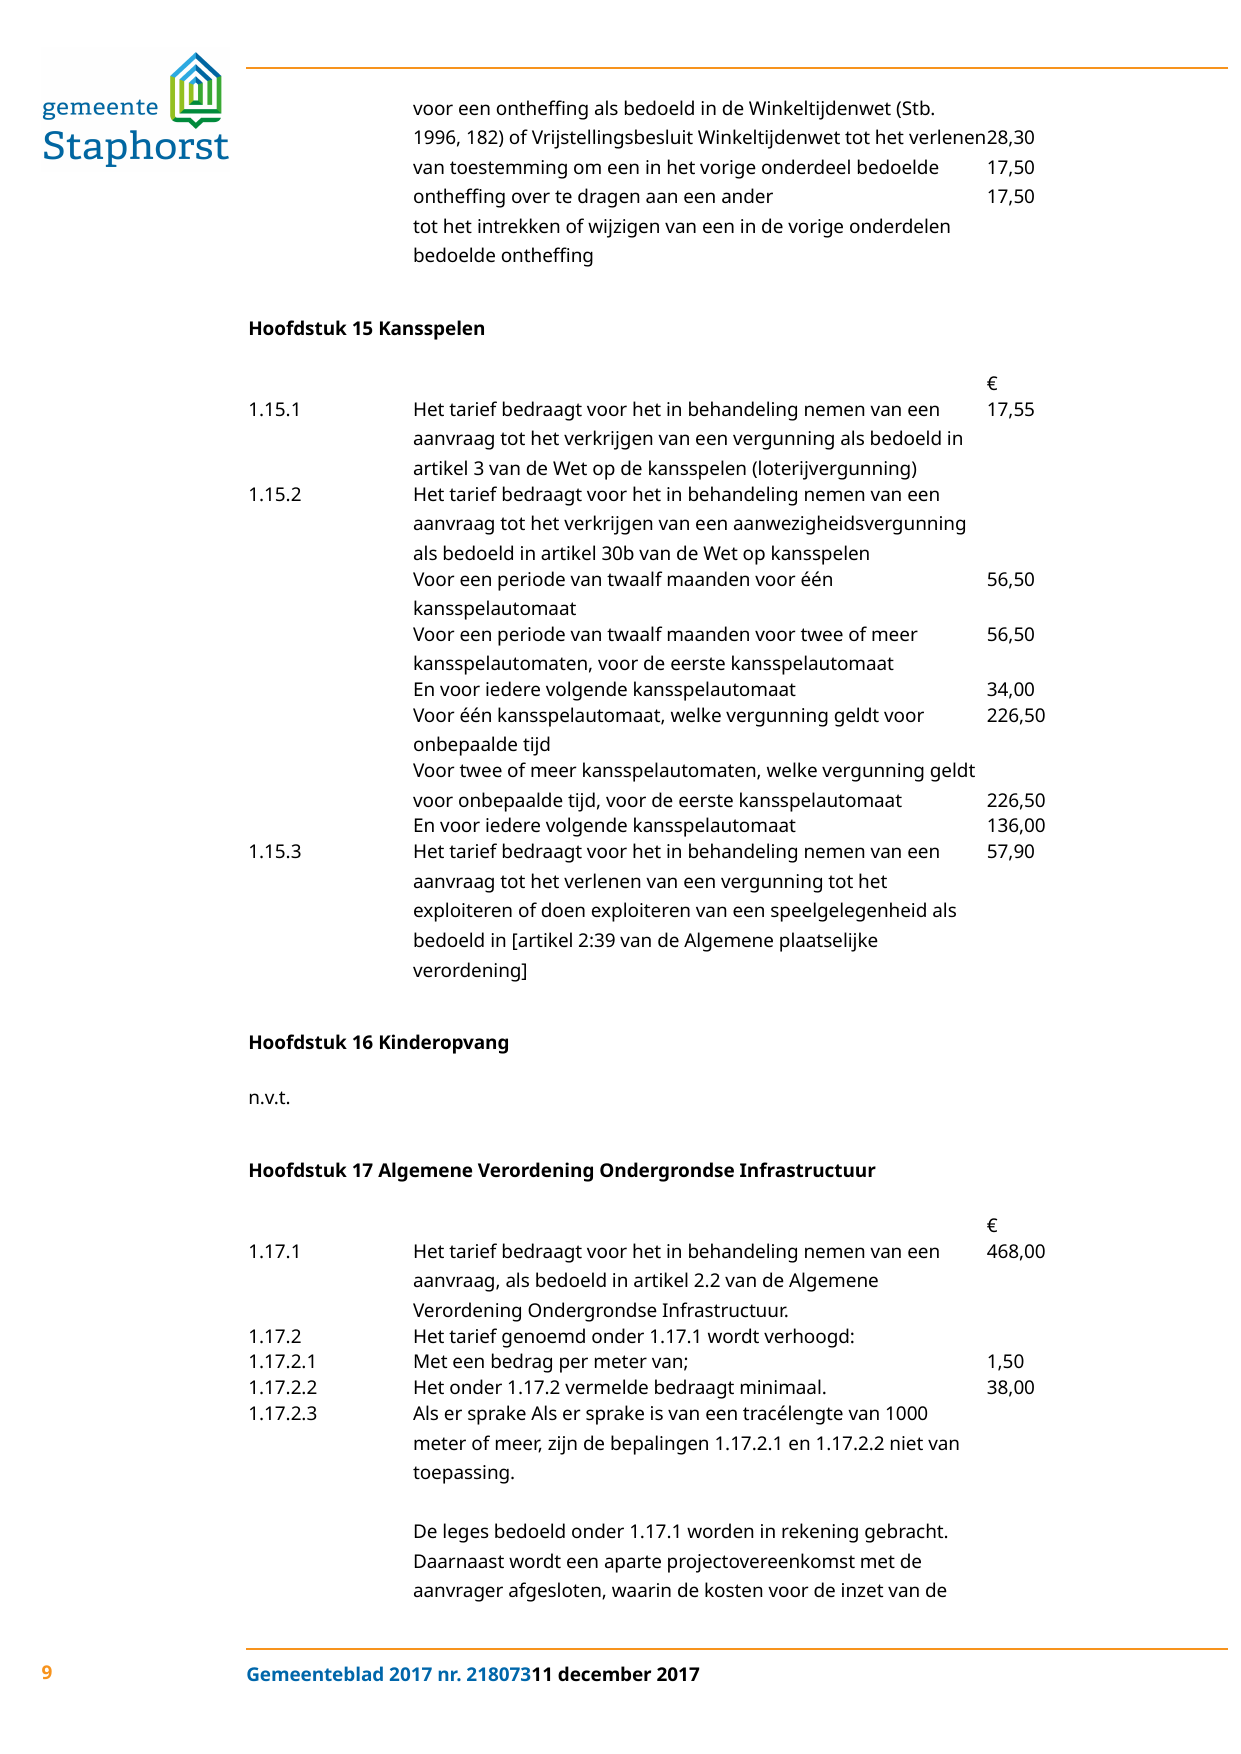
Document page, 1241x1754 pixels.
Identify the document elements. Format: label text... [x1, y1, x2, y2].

table_cell 1.15.1 [248, 396, 413, 481]
table_cell Het onder 1.17.2 vermelde bedraagt minimaal. [413, 1374, 987, 1400]
table_cell 38,00 [987, 1374, 1152, 1400]
table_cell 1.17.2.2 [248, 1374, 413, 1400]
table_header [248, 370, 413, 396]
table_cell voor een ontheffing als bedoeld in de Winkeltijdenwet (Stb. 1996, 182) of Vrijstellingsbesluit Winkeltijdenwet tot het verlenen van toestemming om een in het vorige onderdeel bedoelde ontheffing over te dragen aan een ander tot het intrekken of wijzigen van een in de vorige onderdelen bedoelde ontheffing [413, 95, 987, 268]
table_cell [248, 813, 413, 838]
table_cell 1.17.2.1 [248, 1349, 413, 1374]
table_cell 1.15.2 [248, 481, 413, 566]
table_cell Het tarief bedraagt voor het in behandeling nemen van een aanvraag tot het verkrijgen van een vergunning als bedoeld in artikel 3 van de Wet op de kansspelen (loterijvergunning) [413, 396, 987, 481]
table_cell 57,90 [987, 839, 1152, 982]
table_cell 56,50 [987, 566, 1152, 621]
table_cell 136,00 [987, 813, 1152, 838]
table_cell 28,30 17,50 17,50 [987, 95, 1152, 268]
table_cell Voor een periode van twaalf maanden voor één kansspelautomaat [413, 566, 987, 621]
table_header € [987, 370, 1152, 396]
table_header [413, 1212, 987, 1238]
text n.v.t. [248, 1084, 1152, 1110]
text Hoofdstuk 16 Kinderopvang [248, 1029, 1152, 1054]
table_cell 226,50 [987, 758, 1152, 813]
table_cell 468,00 [987, 1238, 1152, 1323]
table_cell 17,55 [987, 396, 1152, 481]
table_cell 226,50 [987, 702, 1152, 757]
table_cell Het tarief genoemd onder 1.17.1 wordt verhoogd: [413, 1323, 987, 1349]
table_cell [248, 566, 413, 621]
table_cell 1.17.2.3 [248, 1400, 413, 1603]
table_cell 1.15.3 [248, 839, 413, 982]
table_cell En voor iedere volgende kansspelautomaat [413, 813, 987, 838]
table_cell [248, 95, 413, 268]
table_cell [987, 1323, 1152, 1349]
table_cell [248, 758, 413, 813]
table_cell Voor twee of meer kansspelautomaten, welke vergunning geldt voor onbepaalde tijd, voor de eerste kansspelautomaat [413, 758, 987, 813]
table_cell 1,50 [987, 1349, 1152, 1374]
picture [41, 47, 231, 172]
table_cell [248, 621, 413, 676]
table_header [413, 370, 987, 396]
table_cell 1.17.2 [248, 1323, 413, 1349]
table_cell 56,50 [987, 621, 1152, 676]
table_cell [248, 702, 413, 757]
table_cell [248, 676, 413, 702]
table_cell 34,00 [987, 676, 1152, 702]
table_cell Het tarief bedraagt voor het in behandeling nemen van een aanvraag tot het verkrijgen van een aanwezigheidsvergunning als bedoeld in artikel 30b van de Wet op kansspelen [413, 481, 987, 566]
table_header € [987, 1212, 1152, 1238]
table_header [248, 1212, 413, 1238]
table_cell Het tarief bedraagt voor het in behandeling nemen van een aanvraag, als bedoeld in artikel 2.2 van de Algemene Verordening Ondergrondse Infrastructuur. [413, 1238, 987, 1323]
table_cell Voor een periode van twaalf maanden voor twee of meer kansspelautomaten, voor de eerste kansspelautomaat [413, 621, 987, 676]
table_cell [987, 1400, 1152, 1603]
table_cell Het tarief bedraagt voor het in behandeling nemen van een aanvraag tot het verlenen van een vergunning tot het exploiteren of doen exploiteren van een speelgelegenheid als bedoeld in [artikel 2:39 van de Algemene plaatselijke verordening] [413, 839, 987, 982]
table_cell Voor één kansspelautomaat, welke vergunning geldt voor onbepaalde tijd [413, 702, 987, 757]
text Hoofdstuk 15 Kansspelen [248, 315, 1152, 341]
table_cell Als er sprake Als er sprake is van een tracélengte van 1000 meter of meer, zijn de bepalingen 1.17.2.1 en 1.17.2.2 niet van toepassing. De leges bedoeld onder 1.17.1 worden in rekening gebracht. Daarnaast wordt een aparte projectovereenkomst met de aanvrager afgesloten, waarin de kosten voor de inzet van de [413, 1400, 987, 1603]
text Hoofdstuk 17 Algemene Verordening Ondergrondse Infrastructuur [248, 1157, 1152, 1183]
table_cell Met een bedrag per meter van; [413, 1349, 987, 1374]
table_cell 1.17.1 [248, 1238, 413, 1323]
table_cell [987, 481, 1152, 566]
table_cell En voor iedere volgende kansspelautomaat [413, 676, 987, 702]
